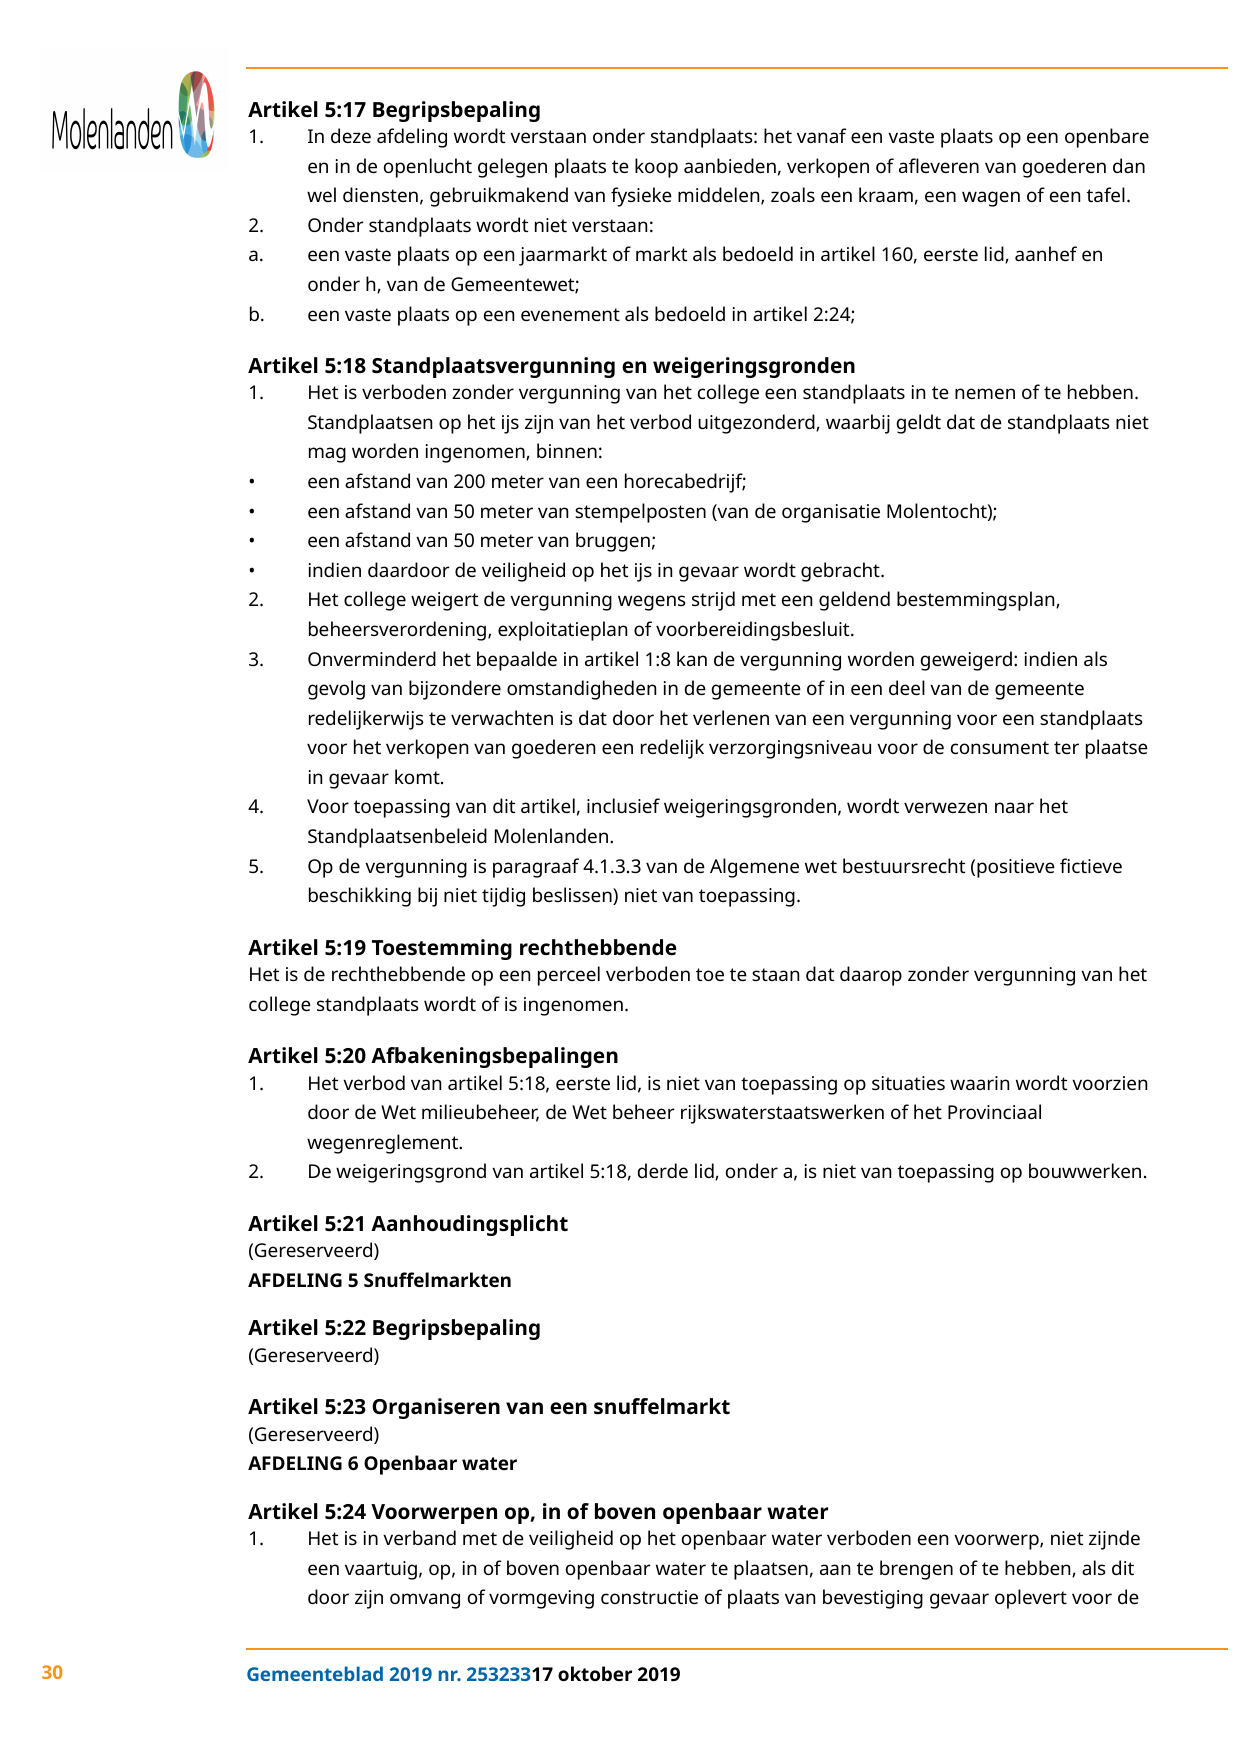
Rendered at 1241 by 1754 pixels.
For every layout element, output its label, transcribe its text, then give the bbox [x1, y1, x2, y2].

picture [41, 47, 231, 172]
text Het is de rechthebbende op een perceel verboden toe te staan dat daarop zonder vergunning van het college standplaats wordt of is ingenomen. [248, 961, 1152, 1017]
text Artikel 5:24 Voorwerpen op, in of boven openbaar water [248, 1497, 1152, 1525]
list Het is in verband met de veiligheid op het openbaar water verboden een voorwerp, niet zijnde een vaartuig, op, in of boven openbaar water te plaatsen, aan te brengen of te hebben, als dit door zijn omvang of vormgeving constructie of plaats van bevestiging gevaar oplevert voor de [248, 1525, 1152, 1610]
text Artikel 5:17 Begripsbepaling [248, 95, 1152, 123]
text Artikel 5:22 Begripsbepaling [248, 1313, 1152, 1342]
list Onder standplaats wordt niet verstaan: [248, 212, 1152, 238]
list Voor toepassing van dit artikel, inclusief weigeringsgronden, wordt verwezen naar het Standplaatsenbeleid Molenlanden. [248, 794, 1152, 849]
text (Gereserveerd) [248, 1237, 1152, 1263]
list Het verbod van artikel 5:18, eerste lid, is niet van toepassing op situaties waarin wordt voorzien door de Wet milieubeheer, de Wet beheer rijkswaterstaatswerken of het Provinciaal wegenreglement. [248, 1070, 1152, 1155]
text Artikel 5:18 Standplaatsvergunning en weigeringsgronden [248, 351, 1152, 379]
text AFDELING 6 Openbaar water [248, 1450, 1152, 1476]
list een vaste plaats op een evenement als bedoeld in artikel 2:24; [248, 301, 1152, 326]
text Artikel 5:20 Afbakeningsbepalingen [248, 1041, 1152, 1070]
text AFDELING 5 Snuffelmarkten [248, 1267, 1152, 1293]
text (Gereserveerd) [248, 1421, 1152, 1447]
list Op de vergunning is paragraaf 4.1.3.3 van de Algemene wet bestuursrecht (positieve fictieve beschikking bij niet tijdig beslissen) niet van toepassing. [248, 853, 1152, 908]
text Artikel 5:23 Organiseren van een snuffelmarkt [248, 1392, 1152, 1421]
text Artikel 5:21 Aanhoudingsplicht [248, 1209, 1152, 1237]
list een vaste plaats op een jaarmarkt of markt als bedoeld in artikel 160, eerste lid, aanhef en onder h, van de Gemeentewet; [248, 242, 1152, 297]
list Onverminderd het bepaalde in artikel 1:8 kan de vergunning worden geweigerd: indien als gevolg van bijzondere omstandigheden in de gemeente of in een deel van de gemeente redelijkerwijs te verwachten is dat door het verlenen van een vergunning voor een standplaats voor het verkopen van goederen een redelijk verzorgingsniveau voor de consument ter plaatse in gevaar komt. [248, 646, 1152, 790]
list een afstand van 50 meter van bruggen; [248, 527, 1152, 553]
list De weigeringsgrond van artikel 5:18, derde lid, onder a, is niet van toepassing op bouwwerken. [248, 1158, 1152, 1184]
text Artikel 5:19 Toestemming rechthebbende [248, 933, 1152, 961]
list indien daardoor de veiligheid op het ijs in gevaar wordt gebracht. [248, 557, 1152, 583]
list In deze afdeling wordt verstaan onder standplaats: het vanaf een vaste plaats op een openbare en in de openlucht gelegen plaats te koop aanbieden, verkopen of afleveren van goederen dan wel diensten, gebruikmakend van fysieke middelen, zoals een kraam, een wagen of een tafel. [248, 123, 1152, 208]
list Het college weigert de vergunning wegens strijd met een geldend bestemmingsplan, beheersverordening, exploitatieplan of voorbereidingsbesluit. [248, 587, 1152, 642]
list een afstand van 200 meter van een horecabedrijf; [248, 468, 1152, 494]
list een afstand van 50 meter van stempelposten (van de organisatie Molentocht); [248, 498, 1152, 524]
list Het is verboden zonder vergunning van het college een standplaats in te nemen of te hebben. Standplaatsen op het ijs zijn van het verbod uitgezonderd, waarbij geldt dat de standplaats niet mag worden ingenomen, binnen: [248, 379, 1152, 464]
text (Gereserveerd) [248, 1342, 1152, 1368]
